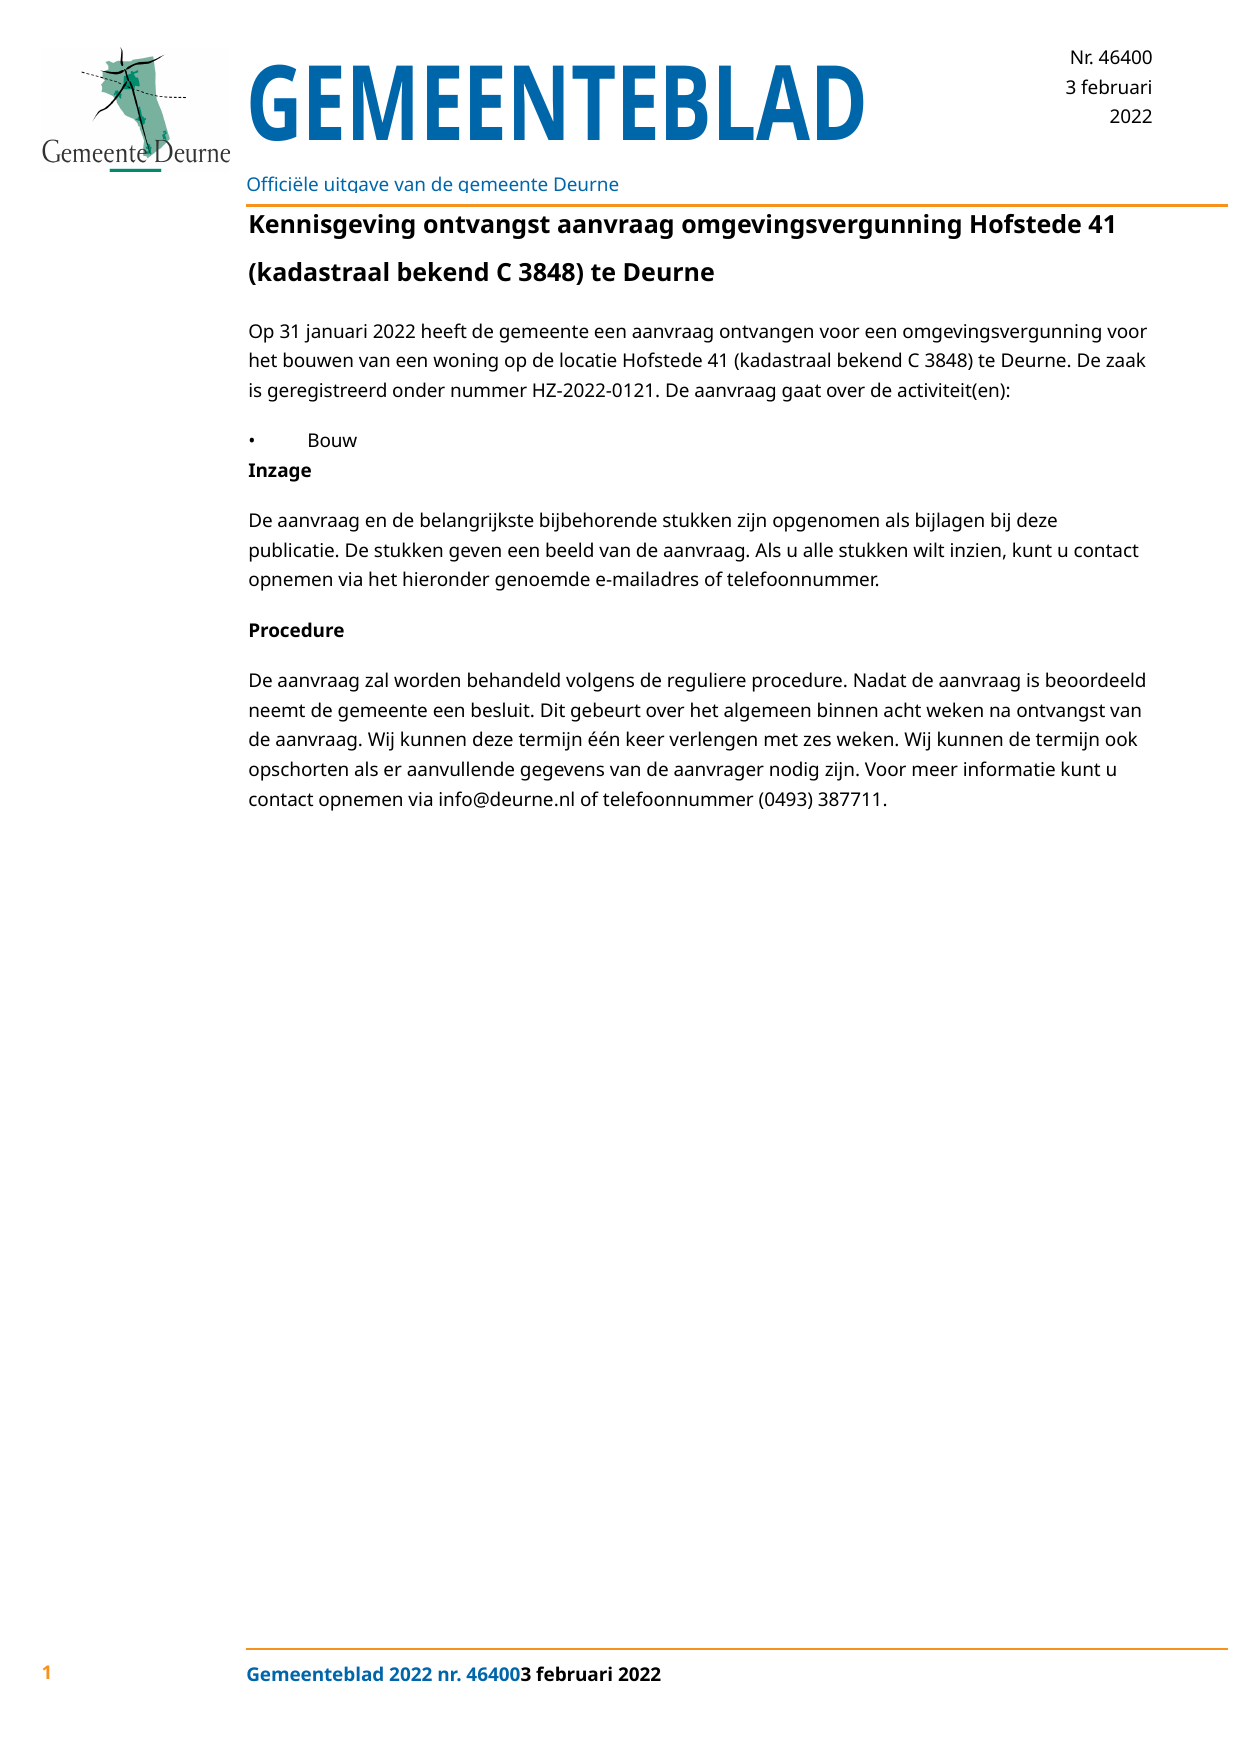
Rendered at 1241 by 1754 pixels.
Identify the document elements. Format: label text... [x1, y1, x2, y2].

text Kennisgeving ontvangst aanvraag omgevingsvergunning Hofstede 41 (kadastraal bekend C 3848) te Deurne [248, 207, 1152, 288]
text Op 31 januari 2022 heeft de gemeente een aanvraag ontvangen voor een omgevingsvergunning voor het bouwen van een woning op de locatie Hofstede 41 (kadastraal bekend C 3848) te Deurne. De zaak is geregistreerd onder nummer HZ-2022-0121. De aanvraag gaat over de activiteit(en): [248, 318, 1152, 403]
text Inzage [248, 457, 1152, 483]
picture [41, 47, 231, 172]
text De aanvraag en de belangrijkste bijbehorende stukken zijn opgenomen als bijlagen bij deze publicatie. De stukken geven een beeld van de aanvraag. Als u alle stukken wilt inzien, kunt u contact opnemen via het hieronder genoemde e-mailadres of telefoonnummer. [248, 507, 1152, 592]
text De aanvraag zal worden behandeld volgens de reguliere procedure. Nadat de aanvraag is beoordeeld neemt de gemeente een besluit. Dit gebeurt over het algemeen binnen acht weken na ontvangst van de aanvraag. Wij kunnen deze termijn één keer verlengen met zes weken. Wij kunnen de termijn ook opschorten als er aanvullende gegevens van de aanvrager nodig zijn. Voor meer informatie kunt u contact opnemen via info@deurne.nl of telefoonnummer (0493) 387711. [248, 667, 1152, 812]
list Bouw [248, 427, 1152, 453]
text Procedure [248, 617, 1152, 643]
